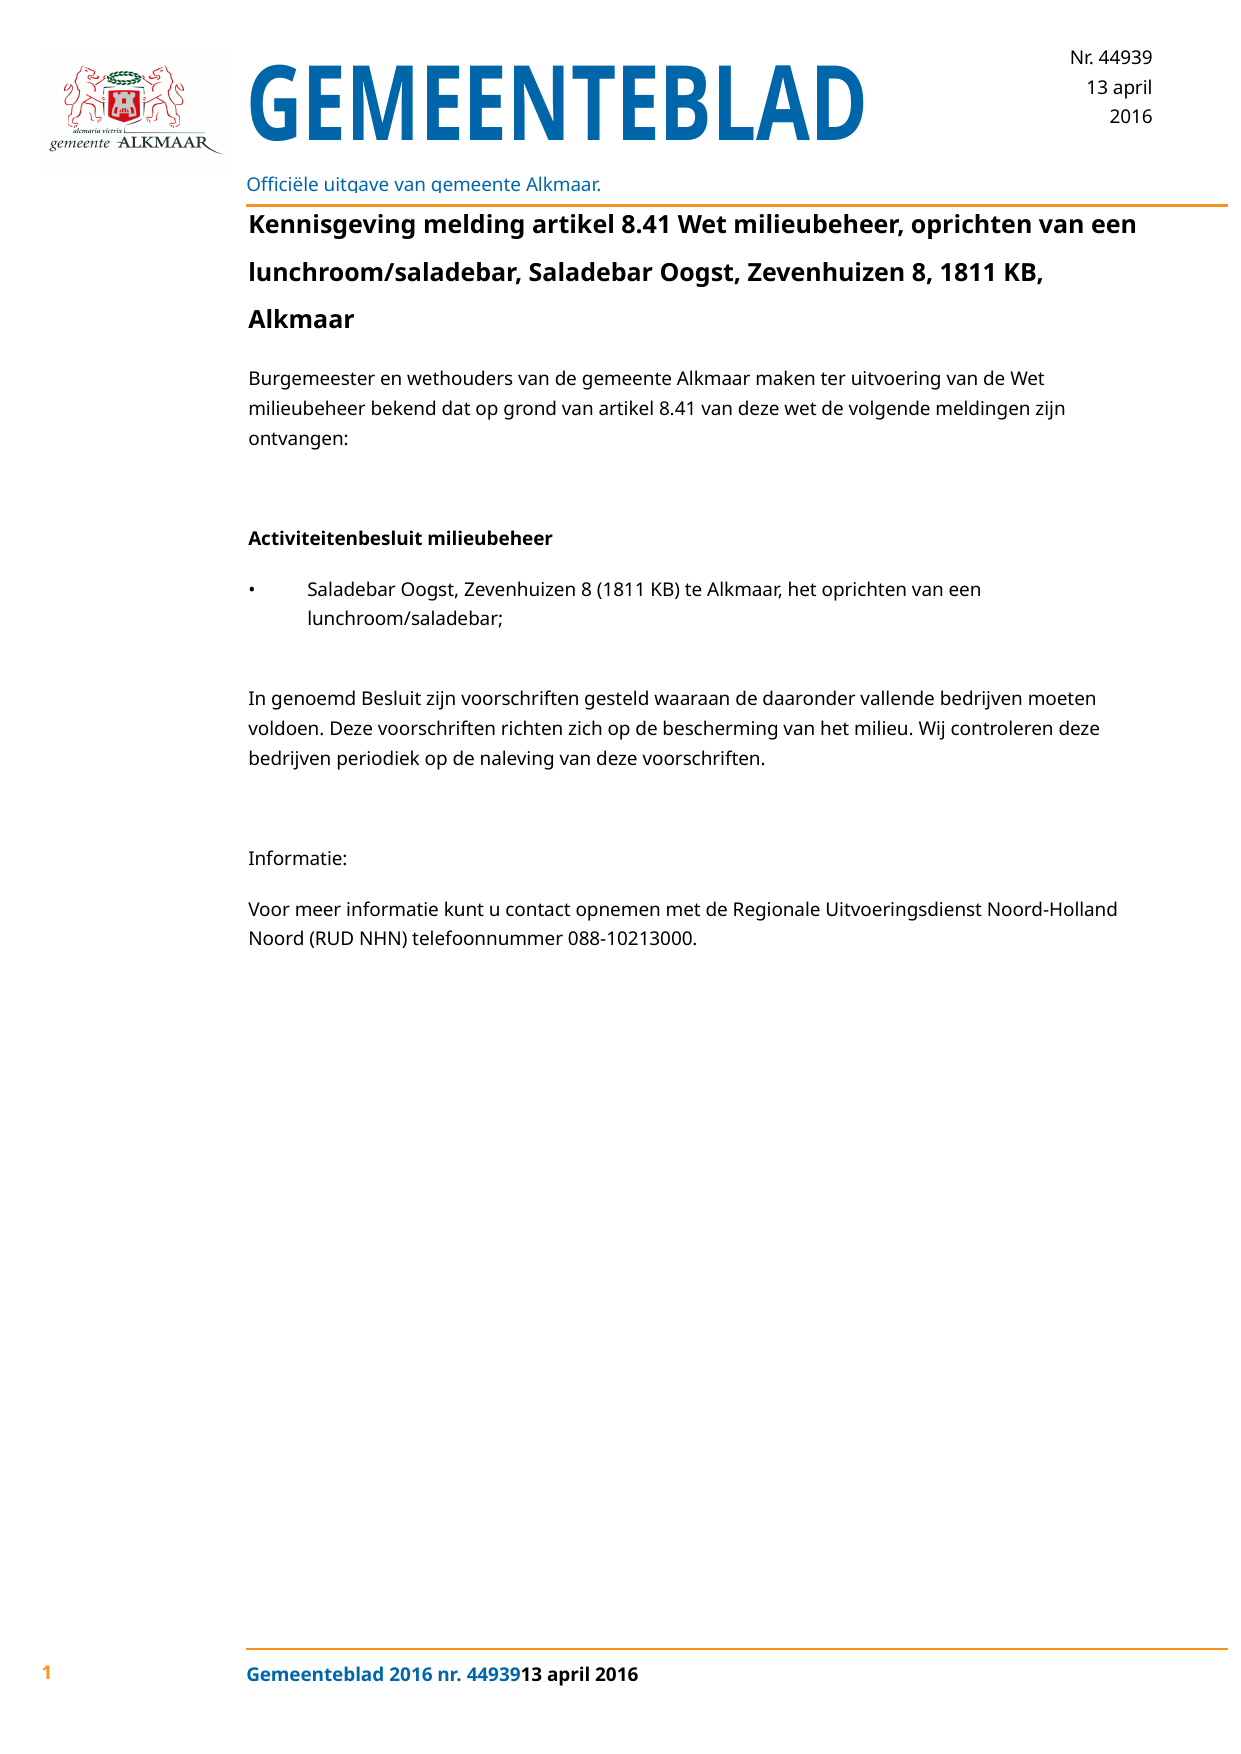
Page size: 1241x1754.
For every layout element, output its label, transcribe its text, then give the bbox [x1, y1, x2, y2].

picture [41, 47, 231, 172]
text Informatie: [248, 846, 1152, 871]
list Saladebar Oogst, Zevenhuizen 8 (1811 KB) te Alkmaar, het oprichten van een lunchroom/saladebar; [248, 576, 1152, 631]
text Kennisgeving melding artikel 8.41 Wet milieubeheer, oprichten van een lunchroom/saladebar, Saladebar Oogst, Zevenhuizen 8, 1811 KB, Alkmaar [248, 207, 1152, 336]
text Voor meer informatie kunt u contact opnemen met de Regionale Uitvoeringsdienst Noord-Holland Noord (RUD NHN) telefoonnummer 088-10213000. [248, 896, 1152, 951]
text Burgemeester en wethouders van de gemeente Alkmaar maken ter uitvoering van de Wet milieubeheer bekend dat op grond van artikel 8.41 van deze wet de volgende meldingen zijn ontvangen: [248, 366, 1152, 450]
text Activiteitenbesluit milieubeheer [248, 526, 1152, 551]
text In genoemd Besluit zijn voorschriften gesteld waaraan de daaronder vallende bedrijven moeten voldoen. Deze voorschriften richten zich op de bescherming van het milieu. Wij controleren deze bedrijven periodiek op de naleving van deze voorschriften. [248, 686, 1152, 770]
